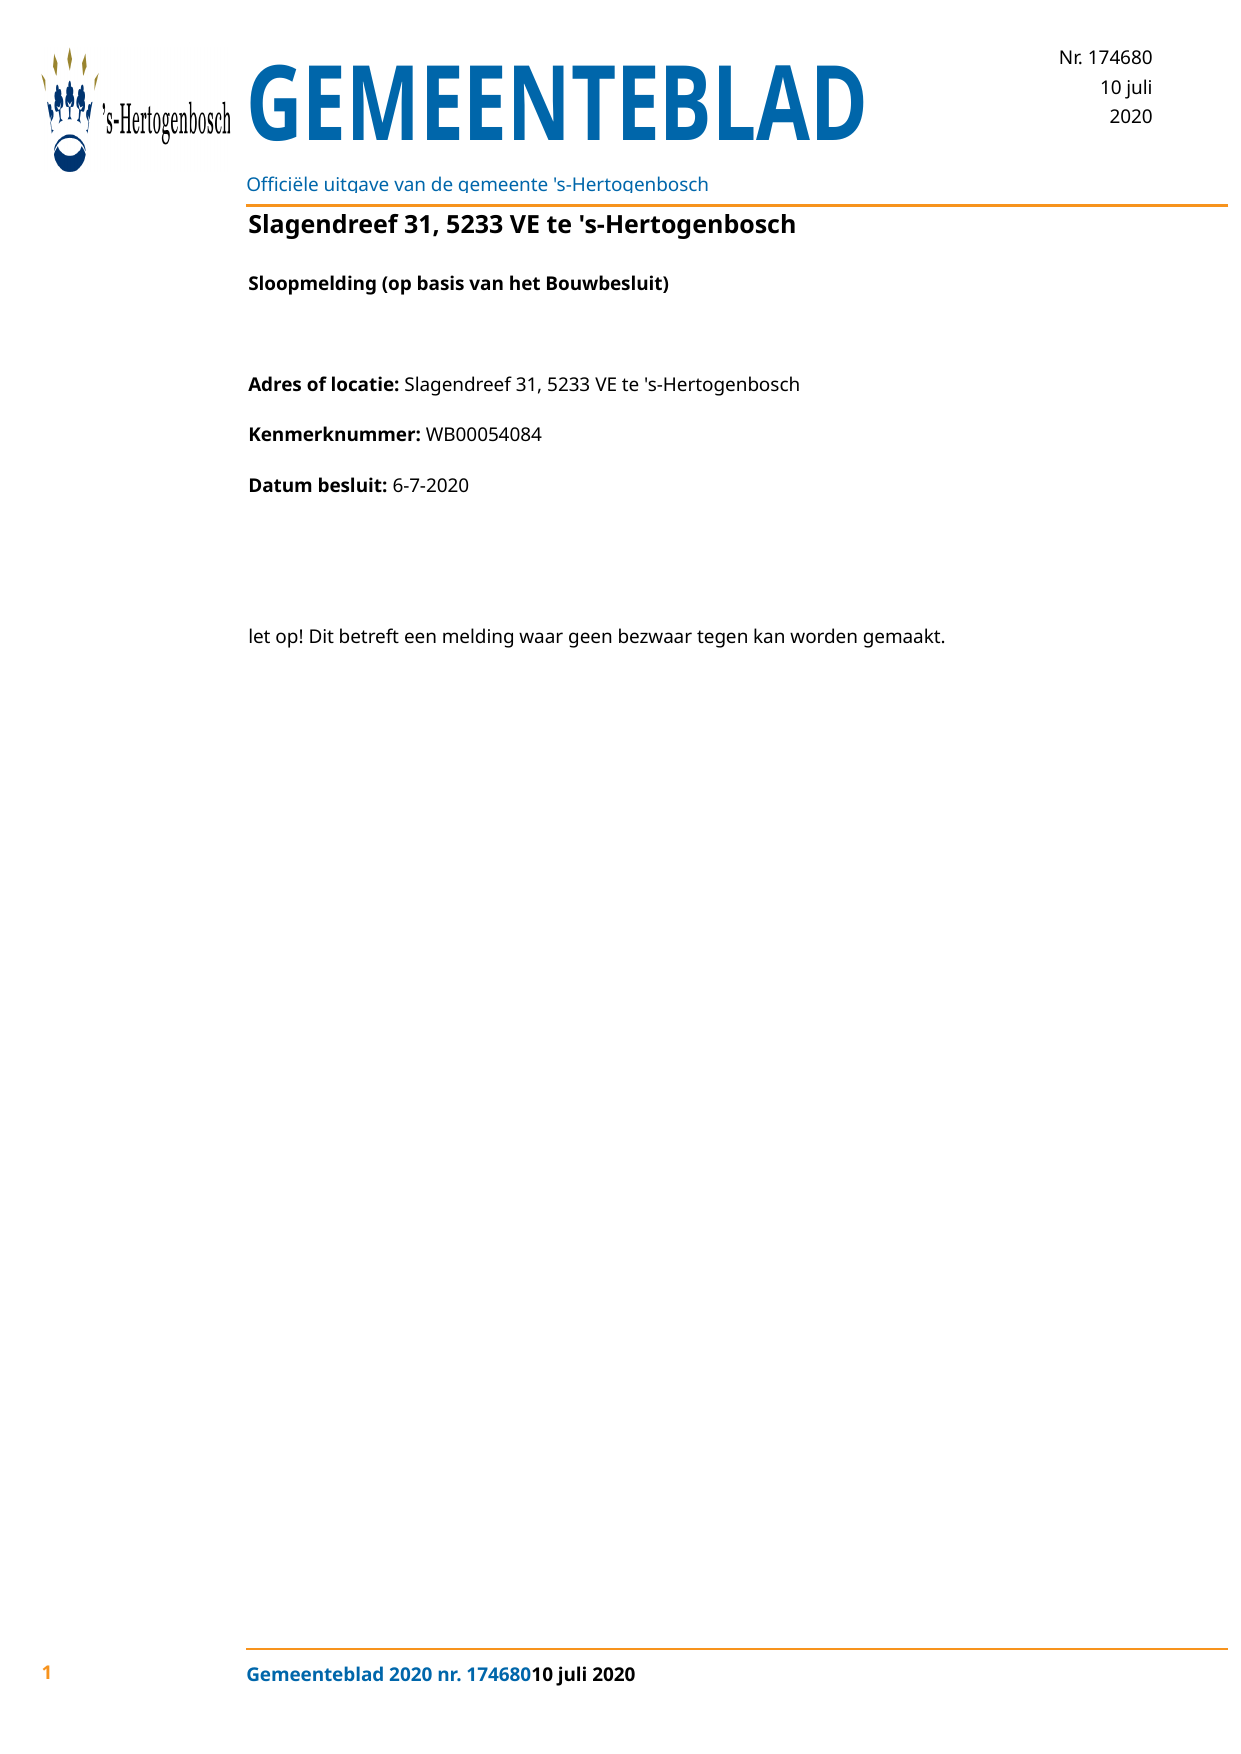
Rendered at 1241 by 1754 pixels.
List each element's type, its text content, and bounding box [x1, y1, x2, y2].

text Datum besluit: 6-7-2020 [248, 472, 1152, 498]
text let op! Dit betreft een melding waar geen bezwaar tegen kan worden gemaakt. [248, 623, 1152, 649]
text Sloopmelding (op basis van het Bouwbesluit) [248, 270, 1152, 296]
text Kenmerknummer: WB00054084 [248, 422, 1152, 447]
text Adres of locatie: Slagendreef 31, 5233 VE te 's-Hertogenbosch [248, 371, 1152, 397]
picture [41, 47, 231, 172]
text Slagendreef 31, 5233 VE te 's-Hertogenbosch [248, 207, 1152, 241]
